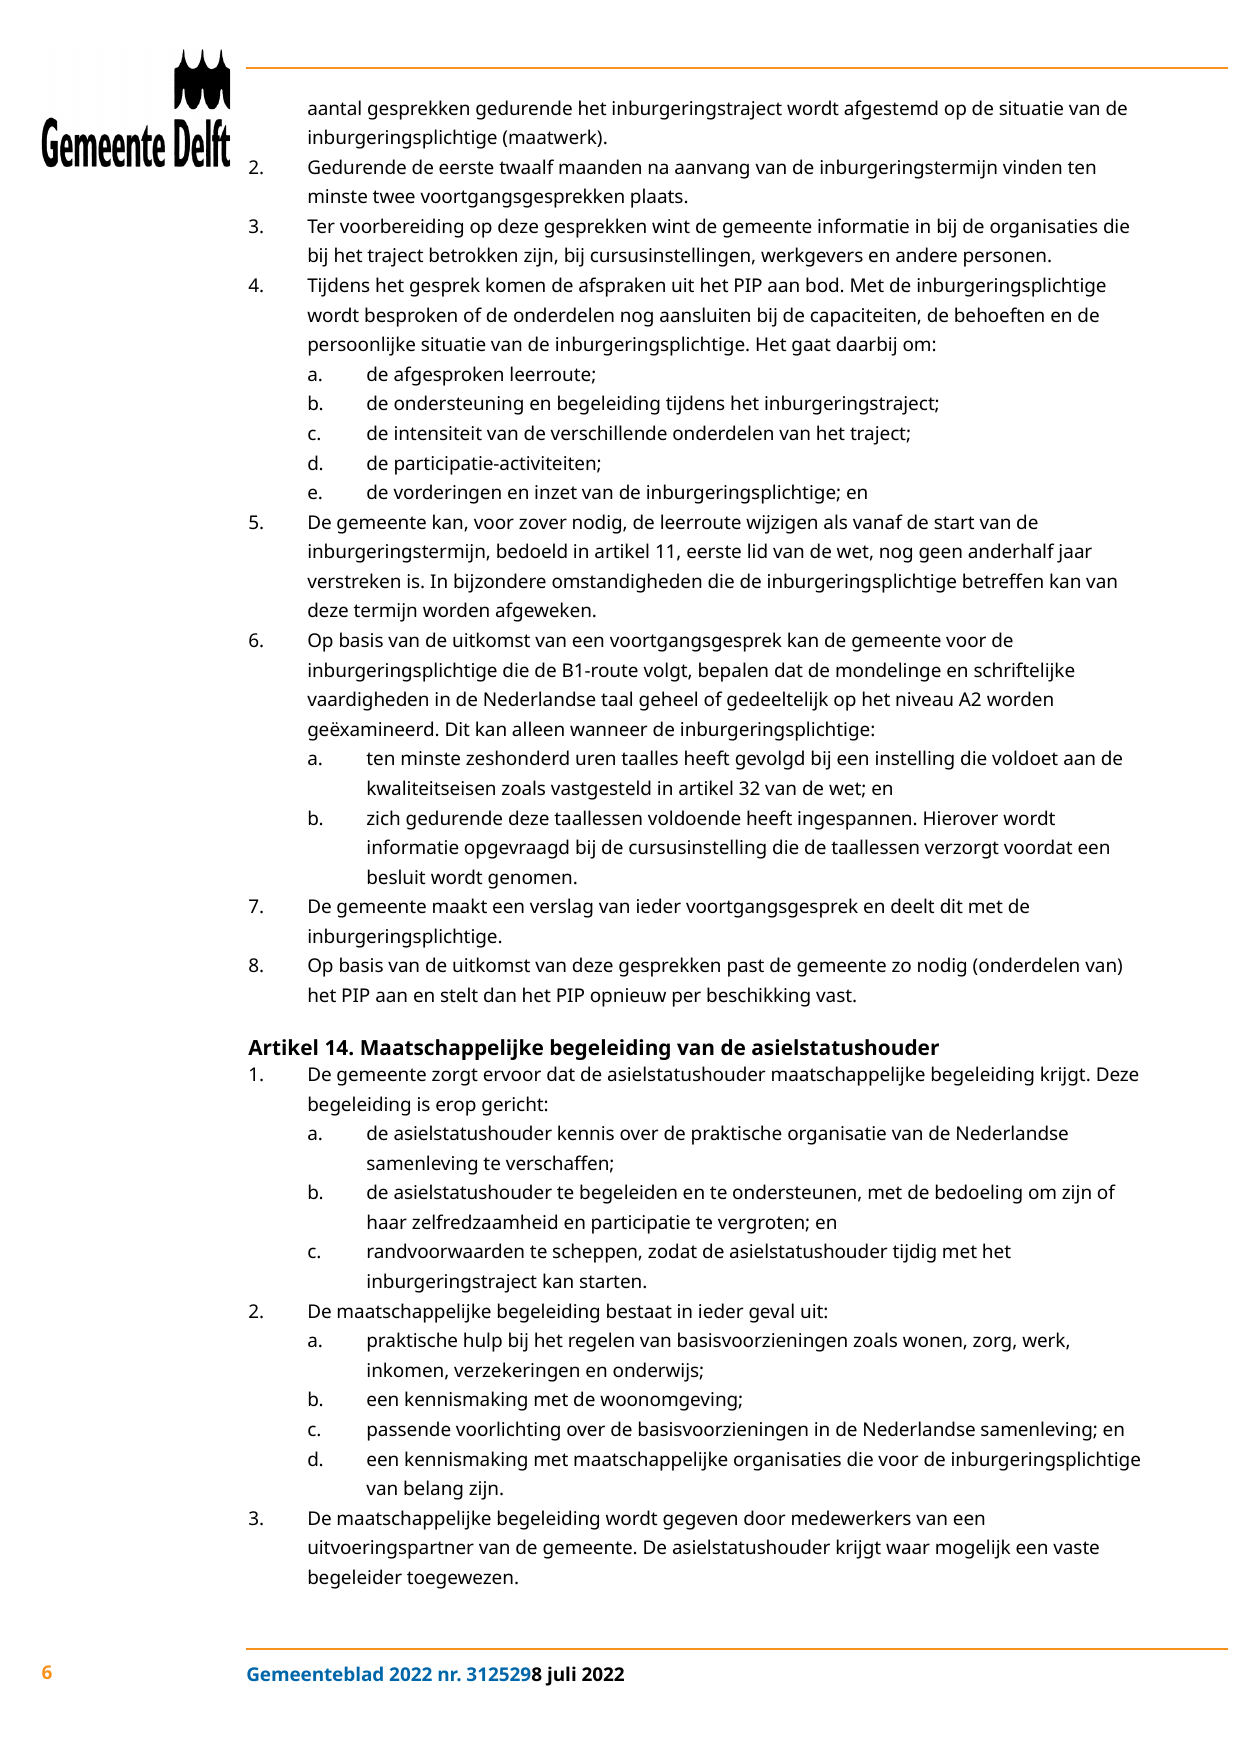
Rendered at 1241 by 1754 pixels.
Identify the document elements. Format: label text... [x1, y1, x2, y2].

list Gedurende de eerste twaalf maanden na aanvang van de inburgeringstermijn vinden ten minste twee voortgangsgesprekken plaats. [248, 154, 1152, 209]
list Tijdens het gesprek komen de afspraken uit het PIP aan bod. Met de inburgeringsplichtige wordt besproken of de onderdelen nog aansluiten bij de capaciteiten, de behoeften en de persoonlijke situatie van de inburgeringsplichtige. Het gaat daarbij om: [248, 272, 1152, 357]
list De maatschappelijke begeleiding bestaat in ieder geval uit: [248, 1298, 1152, 1323]
list ten minste zeshonderd uren taalles heeft gevolgd bij een instelling die voldoet aan de kwaliteitseisen zoals vastgesteld in artikel 32 van de wet; en [307, 746, 1152, 801]
list de vorderingen en inzet van de inburgeringsplichtige; en [307, 479, 1152, 505]
list de asielstatushouder te begeleiden en te ondersteunen, met de bedoeling om zijn of haar zelfredzaamheid en participatie te vergroten; en [307, 1179, 1152, 1235]
list de participatie-activiteiten; [307, 450, 1152, 476]
picture [41, 47, 231, 172]
list Ter voorbereiding op deze gesprekken wint de gemeente informatie in bij de organisaties die bij het traject betrokken zijn, bij cursusinstellingen, werkgevers en andere personen. [248, 213, 1152, 268]
list Op basis van de uitkomst van deze gesprekken past de gemeente zo nodig (onderdelen van) het PIP aan en stelt dan het PIP opnieuw per beschikking vast. [248, 953, 1152, 1008]
list De gemeente maakt een verslag van ieder voortgangsgesprek en deelt dit met de inburgeringsplichtige. [248, 893, 1152, 949]
list passende voorlichting over de basisvoorzieningen in de Nederlandse samenleving; en [307, 1416, 1152, 1442]
list de asielstatushouder kennis over de praktische organisatie van de Nederlandse samenleving te verschaffen; [307, 1120, 1152, 1176]
list praktische hulp bij het regelen van basisvoorzieningen zoals wonen, zorg, werk, inkomen, verzekeringen en onderwijs; [307, 1327, 1152, 1383]
list de intensiteit van de verschillende onderdelen van het traject; [307, 420, 1152, 446]
list zich gedurende deze taallessen voldoende heeft ingespannen. Hierover wordt informatie opgevraagd bij de cursusinstelling die de taallessen verzorgt voordat een besluit wordt genomen. [307, 805, 1152, 890]
list aantal gesprekken gedurende het inburgeringstraject wordt afgestemd op de situatie van de inburgeringsplichtige (maatwerk). [248, 95, 1152, 150]
list De gemeente zorgt ervoor dat de asielstatushouder maatschappelijke begeleiding krijgt. Deze begeleiding is erop gericht: [248, 1061, 1152, 1116]
list De maatschappelijke begeleiding wordt gegeven door medewerkers van een uitvoeringspartner van de gemeente. De asielstatushouder krijgt waar mogelijk een vaste begeleider toegewezen. [248, 1505, 1152, 1590]
list randvoorwaarden te scheppen, zodat de asielstatushouder tijdig met het inburgeringstraject kan starten. [307, 1239, 1152, 1294]
list een kennismaking met de woonomgeving; [307, 1387, 1152, 1412]
list de afgesproken leerroute; [307, 361, 1152, 387]
list De gemeente kan, voor zover nodig, de leerroute wijzigen als vanaf de start van de inburgeringstermijn, bedoeld in artikel 11, eerste lid van de wet, nog geen anderhalf jaar verstreken is. In bijzondere omstandigheden die de inburgeringsplichtige betreffen kan van deze termijn worden afgeweken. [248, 509, 1152, 623]
list een kennismaking met maatschappelijke organisaties die voor de inburgeringsplichtige van belang zijn. [307, 1446, 1152, 1501]
list de ondersteuning en begeleiding tijdens het inburgeringstraject; [307, 391, 1152, 416]
text Artikel 14. Maatschappelijke begeleiding van de asielstatushouder [248, 1033, 1152, 1061]
list Op basis van de uitkomst van een voortgangsgesprek kan de gemeente voor de inburgeringsplichtige die de B1-route volgt, bepalen dat de mondelinge en schriftelijke vaardigheden in de Nederlandse taal geheel of gedeeltelijk op het niveau A2 worden geëxamineerd. Dit kan alleen wanneer de inburgeringsplichtige: [248, 627, 1152, 742]
